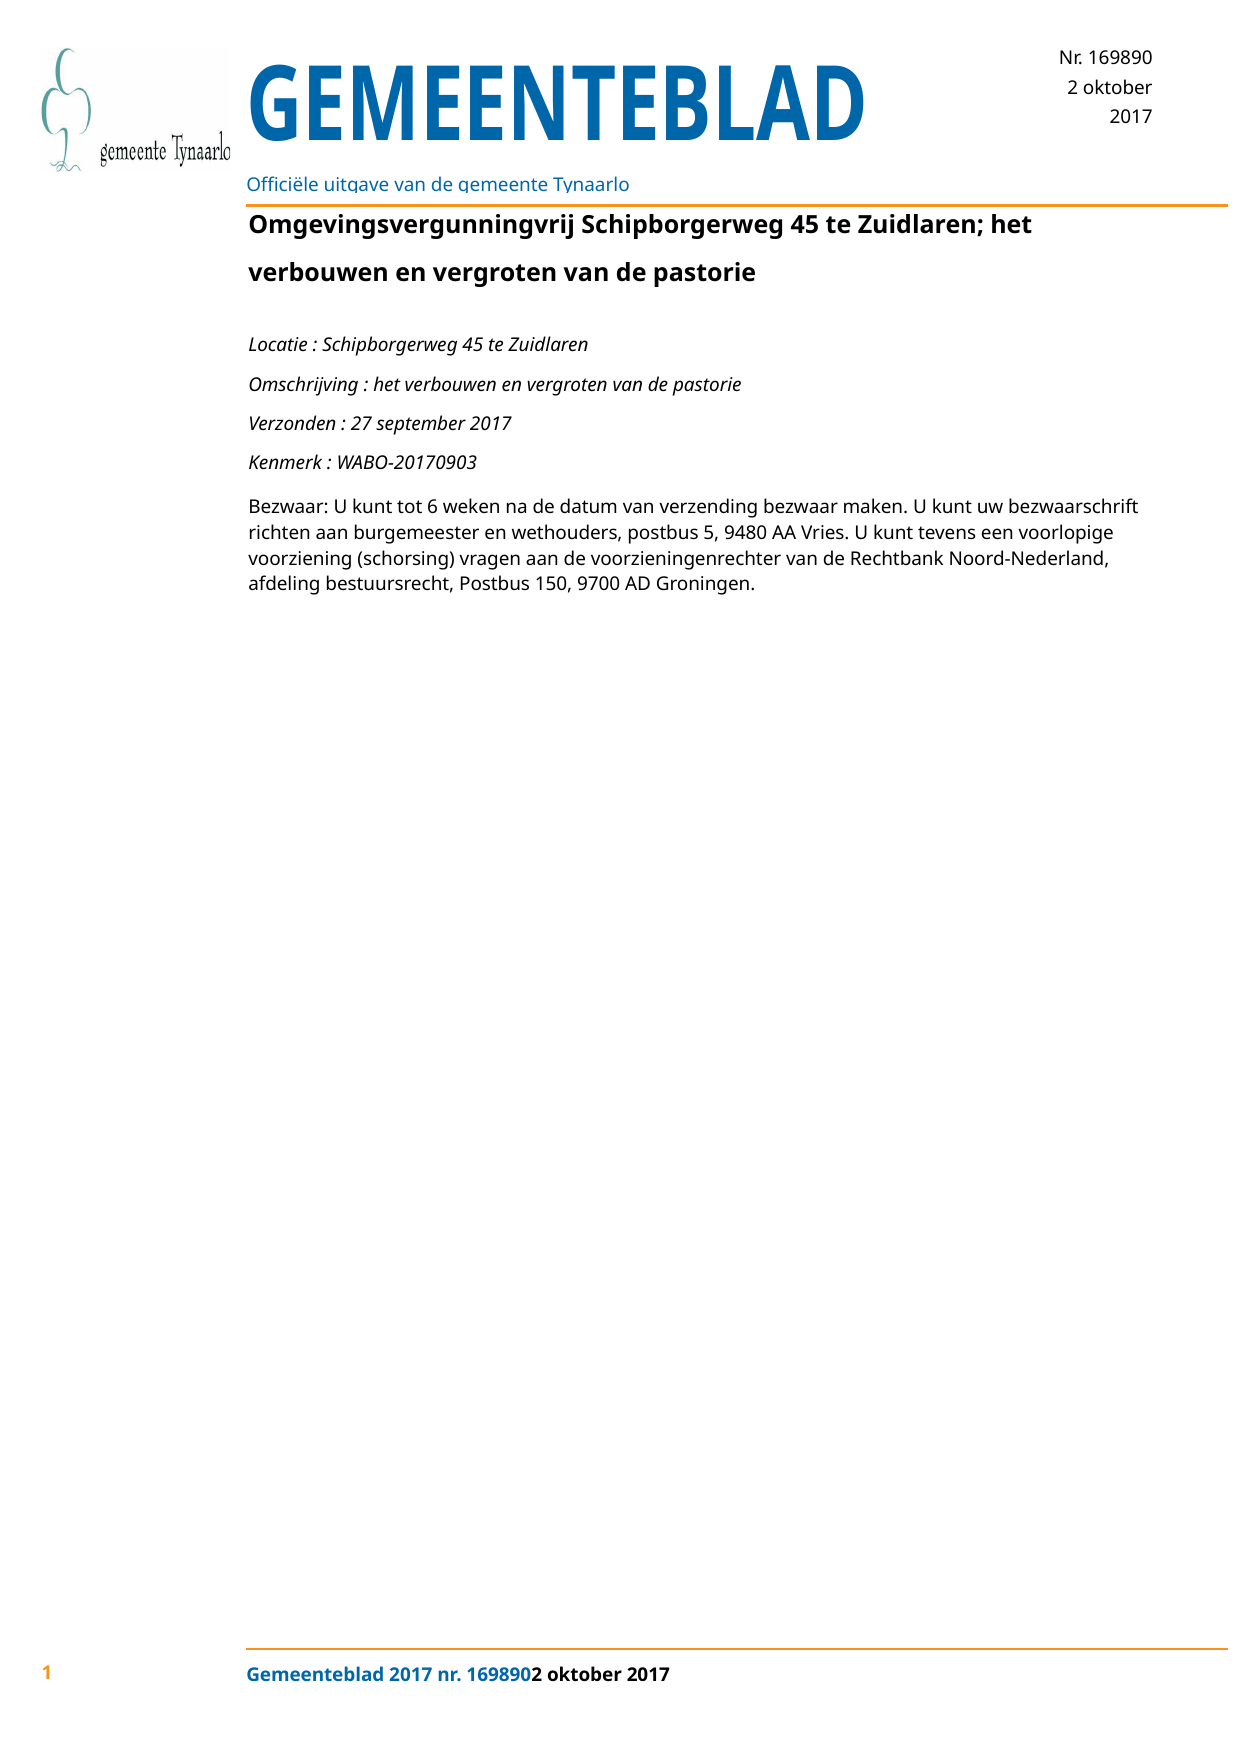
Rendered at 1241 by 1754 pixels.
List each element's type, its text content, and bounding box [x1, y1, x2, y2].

text Verzonden : 27 september 2017 [248, 410, 1152, 436]
picture [41, 47, 231, 172]
text Kenmerk : WABO-20170903 [248, 449, 1152, 475]
text Omschrijving : het verbouwen en vergroten van de pastorie [248, 371, 1152, 396]
text Omgevingsvergunningvrij Schipborgerweg 45 te Zuidlaren; het verbouwen en vergroten van de pastorie [248, 207, 1152, 288]
text Bezwaar: U kunt tot 6 weken na de datum van verzending bezwaar maken. U kunt uw bezwaarschrift richten aan burgemeester en wethouders, postbus 5, 9480 AA Vries. U kunt tevens een voorlopige voorziening (schorsing) vragen aan de voorzieningenrechter van de Rechtbank Noord-Nederland, afdeling bestuursrecht, Postbus 150, 9700 AD Groningen. [248, 493, 1152, 596]
text Locatie : Schipborgerweg 45 te Zuidlaren [248, 331, 1152, 357]
